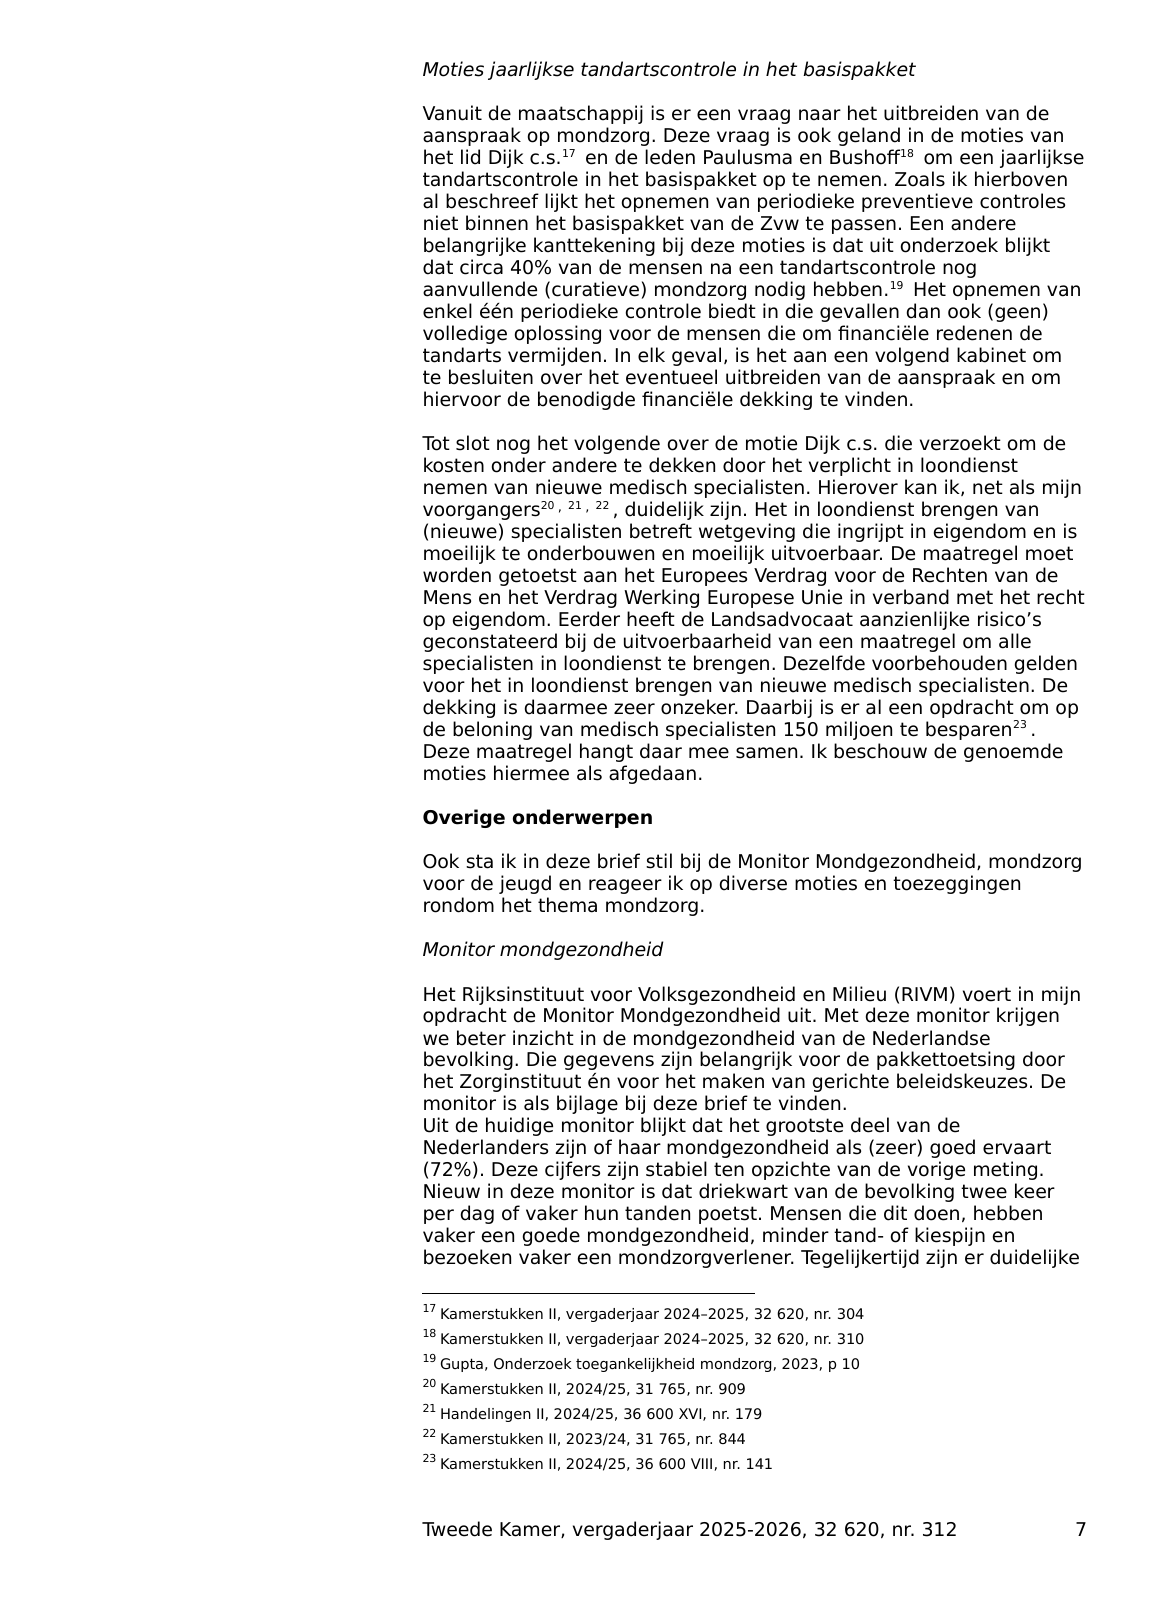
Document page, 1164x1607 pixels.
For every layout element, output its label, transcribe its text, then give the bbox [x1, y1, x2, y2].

text Kamerstukken II, 2023/24, 31 765, nr. 844 [422, 1427, 1087, 1449]
text Ook sta ik in deze brief stil bij de Monitor Mondgezondheid, mondzorg voor de jeugd en reageer ik op diverse moties en toezeggingen rondom het thema mondzorg. [422, 851, 1087, 917]
text Uit de huidige monitor blijkt dat het grootste deel van de Nederlanders zijn of haar mondgezondheid als (zeer) goed ervaart (72%). Deze cijfers zijn stabiel ten opzichte van de vorige meting. Nieuw in deze monitor is dat driekwart van de bevolking twee keer per dag of vaker hun tanden poetst. Mensen die dit doen, hebben vaker een goede mondgezondheid, minder tand- of kiespijn en bezoeken vaker een mondzorgverlener. Tegelijkertijd zijn er duidelijke [422, 1115, 1087, 1269]
text Vanuit de maatschappij is er een vraag naar het uitbreiden van de aanspraak op mondzorg. Deze vraag is ook geland in de moties van het lid Dijk c.s. en de leden Paulusma en Bushoff om een jaarlijkse tandartscontrole in het basispakket op te nemen. Zoals ik hierboven al beschreef lijkt het opnemen van periodieke preventieve controles niet binnen het basispakket van de Zvw te passen. Een andere belangrijke kanttekening bij deze moties is dat uit onderzoek blijkt dat circa 40% van de mensen na een tandartscontrole nog aanvullende (curatieve) mondzorg nodig hebben. Het opnemen van enkel één periodieke controle biedt in die gevallen dan ook (geen) volledige oplossing voor de mensen die om financiële redenen de tandarts vermijden. In elk geval, is het aan een volgend kabinet om te besluiten over het eventueel uitbreiden van de aanspraak en om hiervoor de benodigde financiële dekking te vinden. [422, 103, 1087, 411]
text Kamerstukken II, vergaderjaar 2024–2025, 32 620, nr. 304 [422, 1302, 1087, 1324]
subtitle Overige onderwerpen [422, 807, 1087, 829]
subtitle Monitor mondgezondheid [422, 939, 1087, 961]
text Gupta, Onderzoek toegankelijkheid mondzorg, 2023, p 10 [422, 1352, 1087, 1374]
text Het Rijksinstituut voor Volksgezondheid en Milieu (RIVM) voert in mijn opdracht de Monitor Mondgezondheid uit. Met deze monitor krijgen we beter inzicht in de mondgezondheid van de Nederlandse bevolking. Die gegevens zijn belangrijk voor de pakkettoetsing door het Zorginstituut én voor het maken van gerichte beleidskeuzes. De monitor is als bijlage bij deze brief te vinden. [422, 983, 1087, 1115]
text Kamerstukken II, 2024/25, 36 600 VIII, nr. 141 [422, 1452, 1087, 1474]
text Handelingen II, 2024/25, 36 600 XVI, nr. 179 [422, 1402, 1087, 1424]
subtitle Moties jaarlijkse tandartscontrole in het basispakket [422, 59, 1087, 81]
text Tot slot nog het volgende over de motie Dijk c.s. die verzoekt om de kosten onder andere te dekken door het verplicht in loondienst nemen van nieuwe medisch specialisten. Hierover kan ik, net als mijn voorgangers, , , duidelijk zijn. Het in loondienst brengen van (nieuwe) specialisten betreft wetgeving die ingrijpt in eigendom en is moeilijk te onderbouwen en moeilijk uitvoerbaar. De maatregel moet worden getoetst aan het Europees Verdrag voor de Rechten van de Mens en het Verdrag Werking Europese Unie in verband met het recht op eigendom. Eerder heeft de Landsadvocaat aanzienlijke risico’s geconstateerd bij de uitvoerbaarheid van een maatregel om alle specialisten in loondienst te brengen. Dezelfde voorbehouden gelden voor het in loondienst brengen van nieuwe medisch specialisten. De dekking is daarmee zeer onzeker. Daarbij is er al een opdracht om op de beloning van medisch specialisten 150 miljoen te besparen. Deze maatregel hangt daar mee samen. Ik beschouw de genoemde moties hiermee als afgedaan. [422, 433, 1087, 785]
text Kamerstukken II, 2024/25, 31 765, nr. 909 [422, 1377, 1087, 1399]
text Kamerstukken II, vergaderjaar 2024–2025, 32 620, nr. 310 [422, 1327, 1087, 1349]
